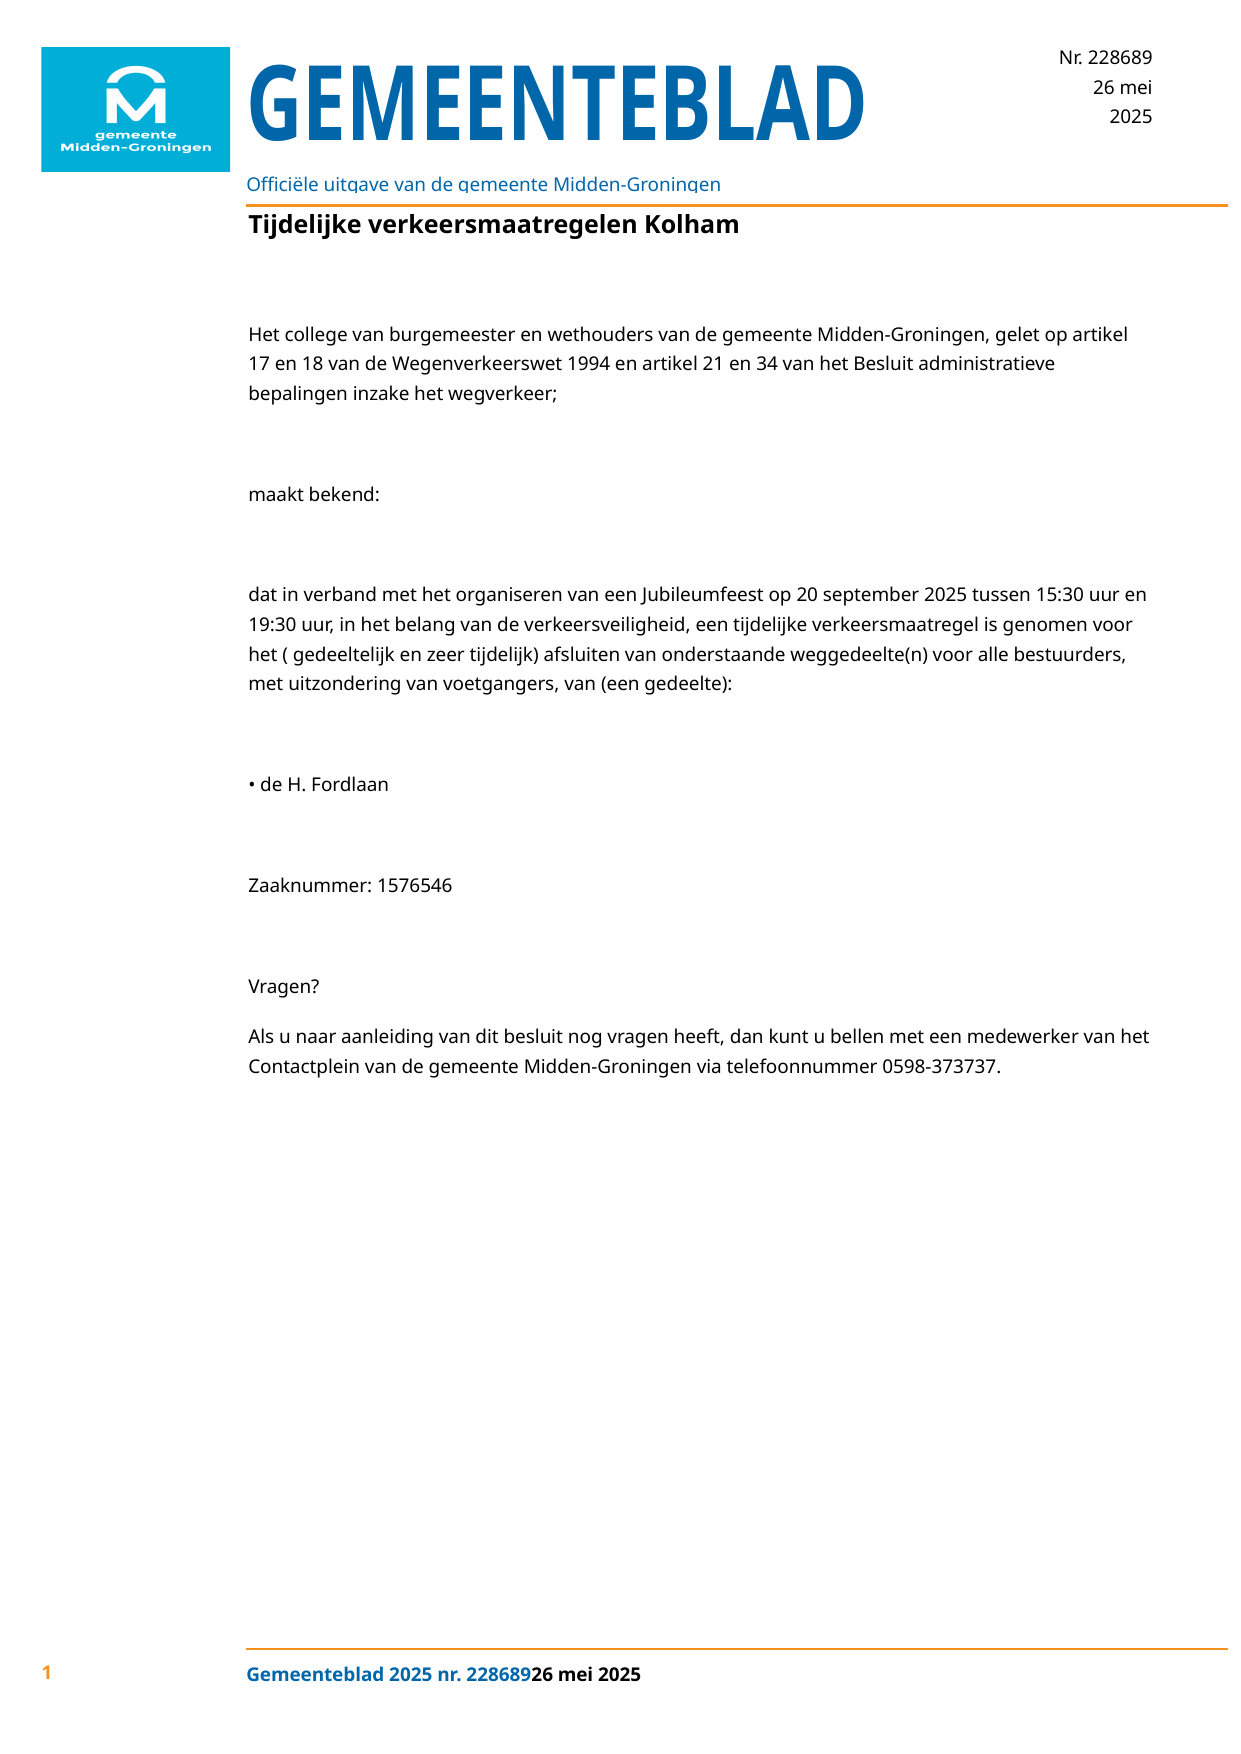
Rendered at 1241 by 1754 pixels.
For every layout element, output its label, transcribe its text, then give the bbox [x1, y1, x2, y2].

text dat in verband met het organiseren van een Jubileumfeest op 20 september 2025 tussen 15:30 uur en 19:30 uur, in het belang van de verkeersveiligheid, een tijdelijke verkeersmaatregel is genomen voor het ( gedeeltelijk en zeer tijdelijk) afsluiten van onderstaande weggedeelte(n) voor alle bestuurders, met uitzondering van voetgangers, van (een gedeelte): [248, 582, 1152, 696]
text Tijdelijke verkeersmaatregelen Kolham [248, 207, 1152, 241]
picture [107, 89, 165, 122]
text Het college van burgemeester en wethouders van de gemeente Midden-Groningen, gelet op artikel 17 en 18 van de Wegenverkeerswet 1994 en artikel 21 en 34 van het Besluit administratieve bepalingen inzake het wegverkeer; [248, 321, 1152, 406]
picture [108, 66, 164, 82]
text Zaaknummer: 1576546 [248, 872, 1152, 898]
text Als u naar aanleiding van dit besluit nog vragen heeft, dan kunt u bellen met een medewerker van het Contactplein van de gemeente Midden-Groningen via telefoonnummer 0598-373737. [248, 1023, 1152, 1078]
text • de H. Fordlaan [248, 771, 1152, 797]
text Vragen? [248, 973, 1152, 998]
text maakt bekend: [248, 481, 1152, 506]
picture [184, 146, 190, 153]
